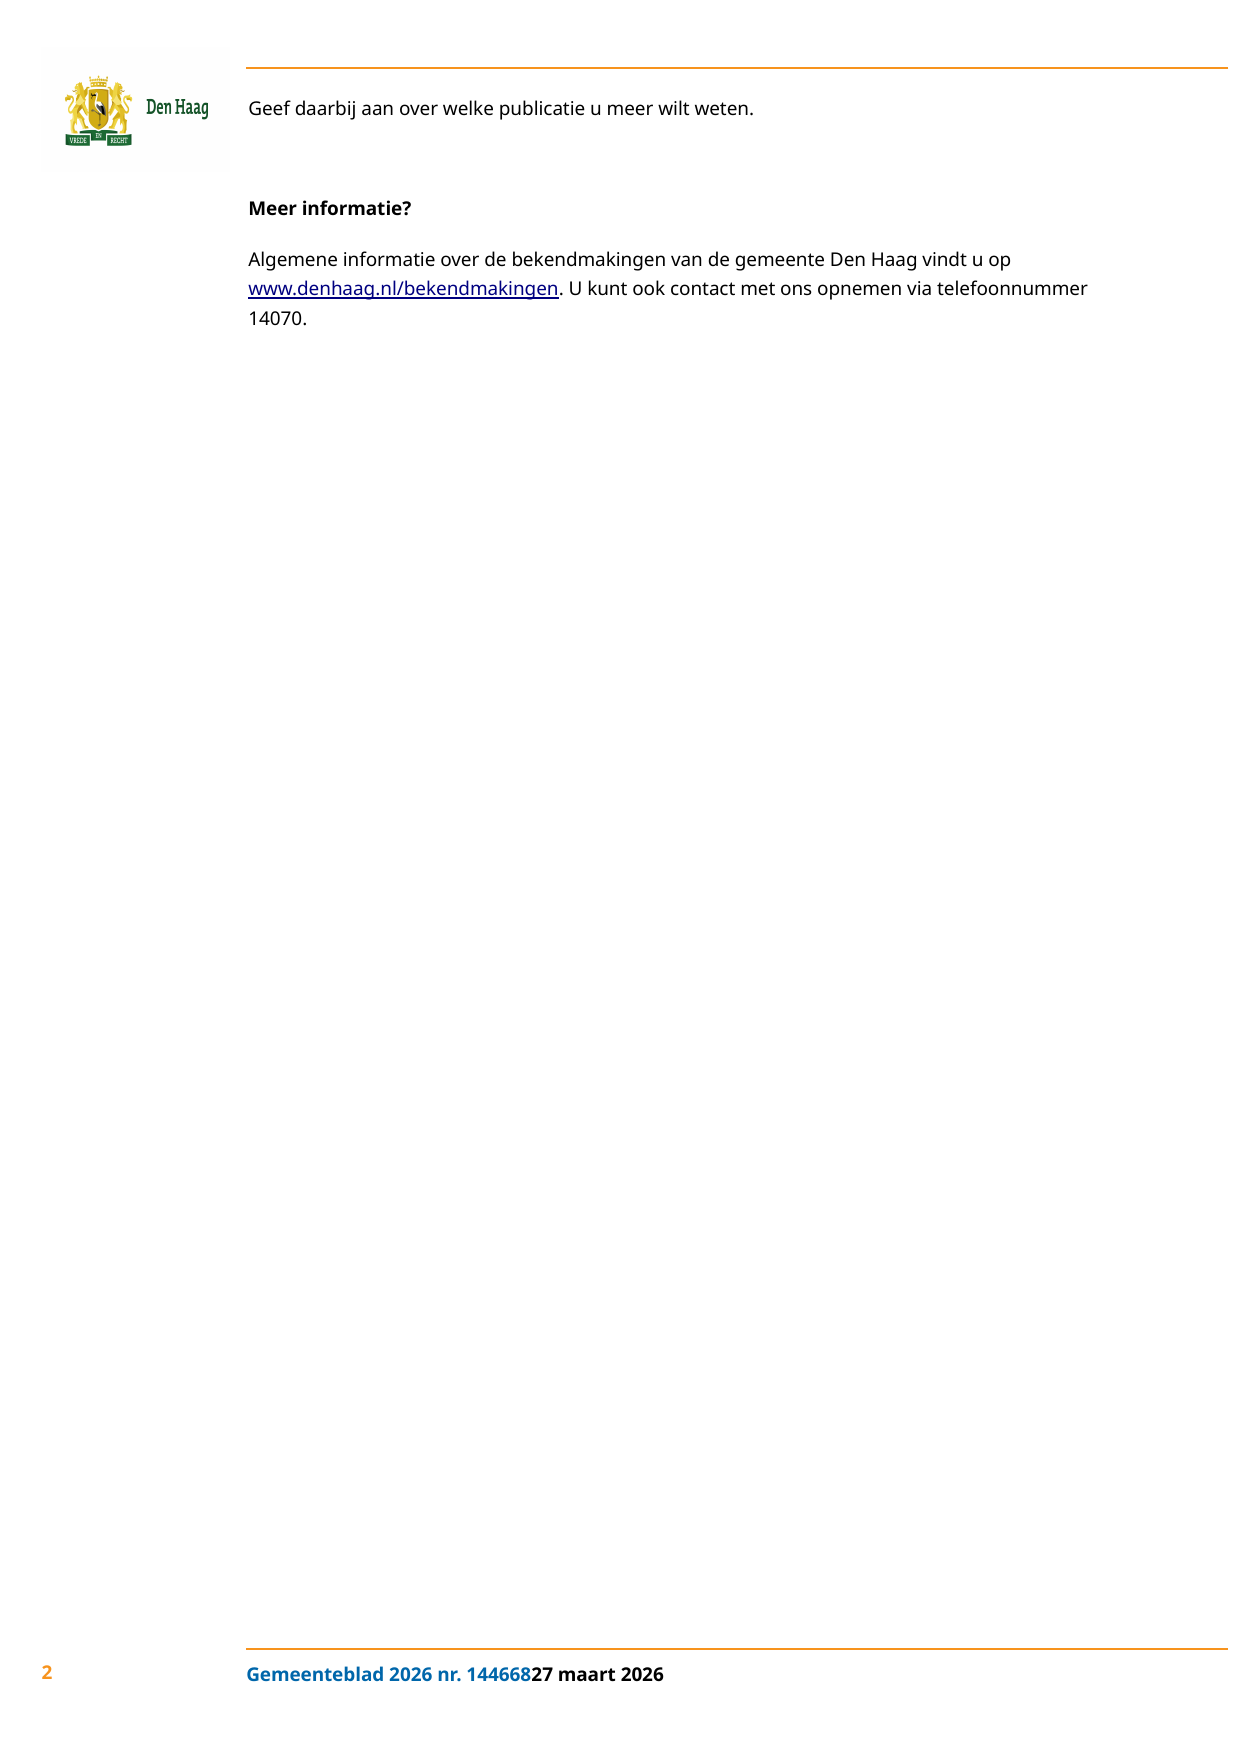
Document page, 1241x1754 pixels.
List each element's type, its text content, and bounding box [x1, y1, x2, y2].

text Meer informatie? [248, 196, 1152, 221]
text Algemene informatie over de bekendmakingen van de gemeente Den Haag vindt u op www.denhaag.nl/bekendmakingen. U kunt ook contact met ons opnemen via telefoonnummer 14070. [248, 246, 1152, 331]
text Geef daarbij aan over welke publicatie u meer wilt weten. [248, 95, 1152, 121]
picture [41, 47, 231, 172]
